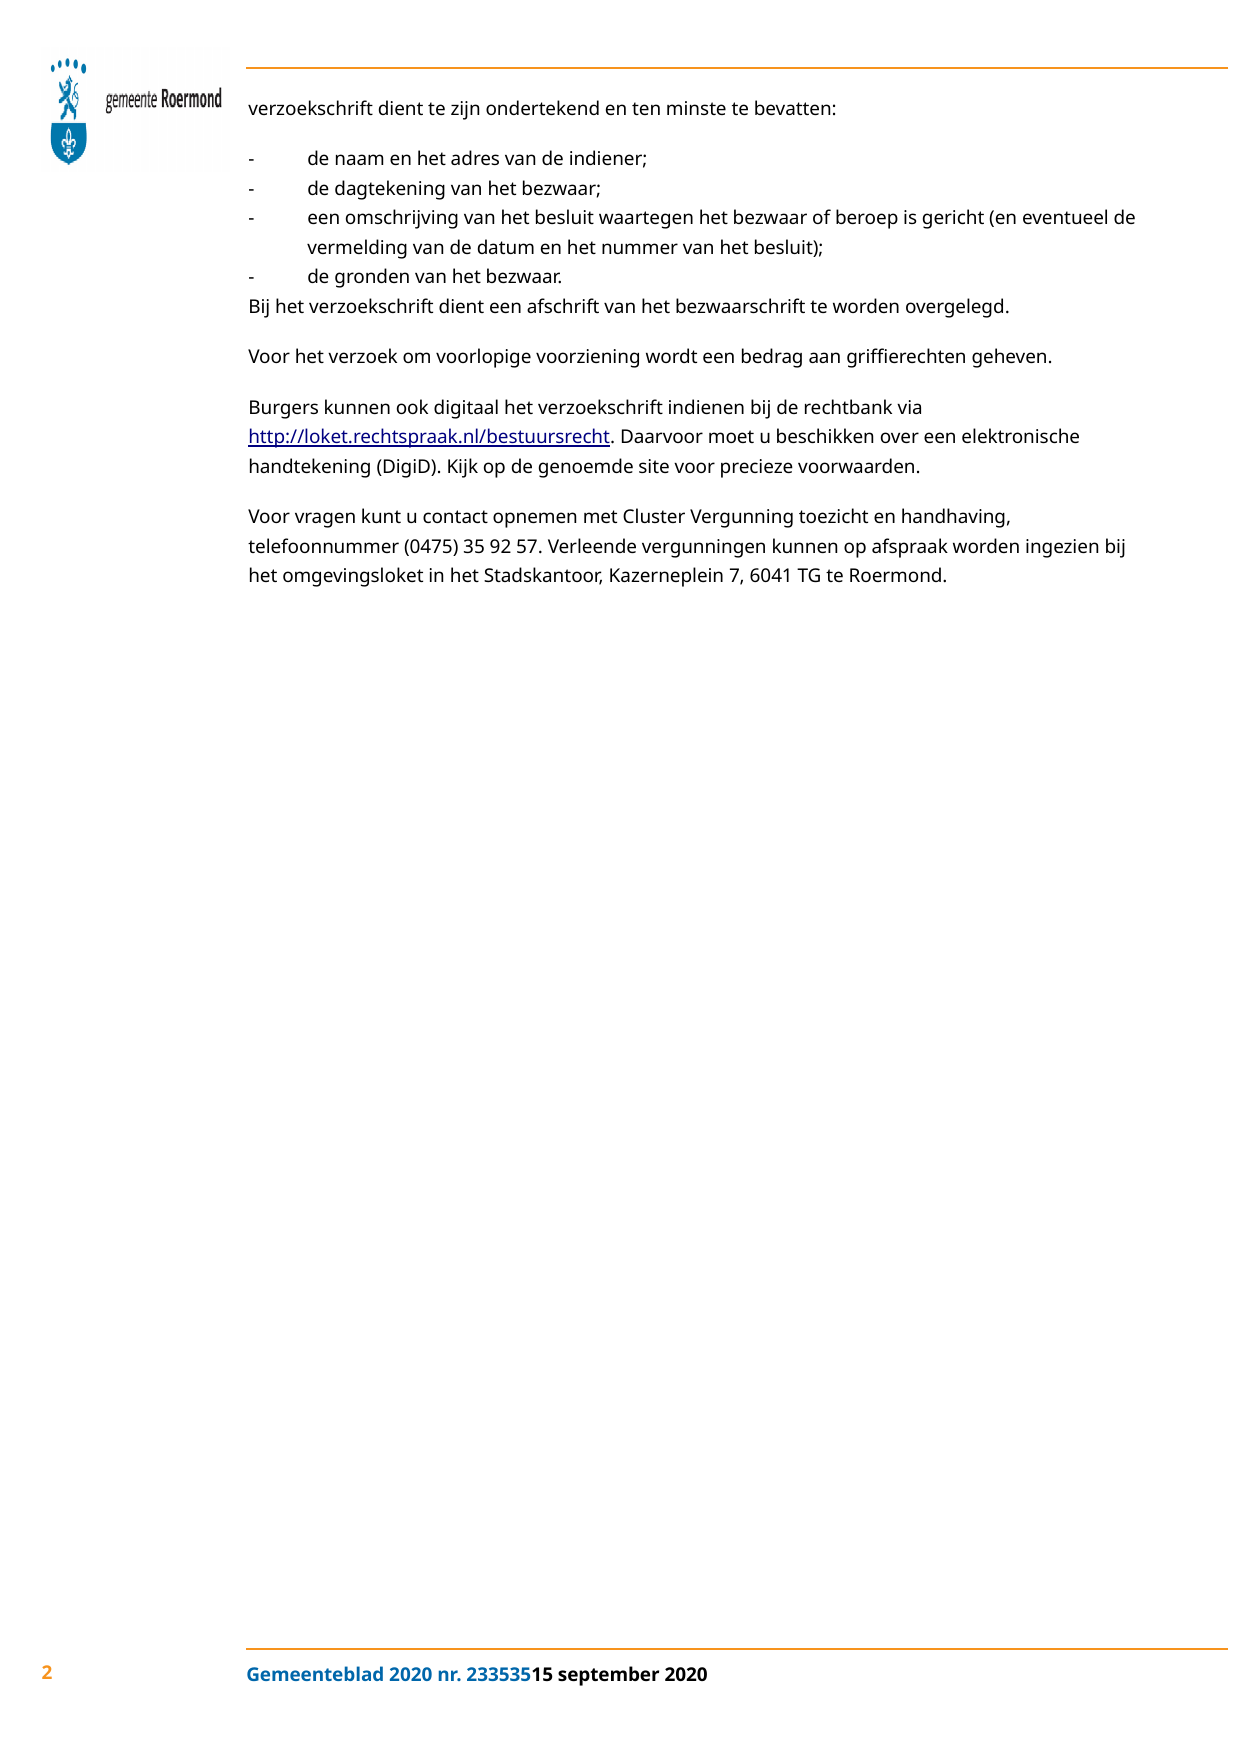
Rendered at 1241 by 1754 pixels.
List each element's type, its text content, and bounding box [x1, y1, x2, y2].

list de dagtekening van het bezwaar; [248, 175, 1152, 201]
text Voor vragen kunt u contact opnemen met Cluster Vergunning toezicht en handhaving, telefoonnummer (0475) 35 92 57. Verleende vergunningen kunnen op afspraak worden ingezien bij het omgevingsloket in het Stadskantoor, Kazerneplein 7, 6041 TG te Roermond. [248, 503, 1152, 588]
picture [41, 47, 231, 172]
text Voor het verzoek om voorlopige voorziening wordt een bedrag aan griffierechten geheven. [248, 343, 1152, 369]
text Bij het verzoekschrift dient een afschrift van het bezwaarschrift te worden overgelegd. [248, 293, 1152, 319]
list de naam en het adres van de indiener; [248, 145, 1152, 171]
list de gronden van het bezwaar. [248, 263, 1152, 289]
text verzoekschrift dient te zijn ondertekend en ten minste te bevatten: [248, 95, 1152, 121]
list een omschrijving van het besluit waartegen het bezwaar of beroep is gericht (en eventueel de vermelding van de datum en het nummer van het besluit); [248, 204, 1152, 260]
text Burgers kunnen ook digitaal het verzoekschrift indienen bij de rechtbank via http://loket.rechtspraak.nl/bestuursrecht. Daarvoor moet u beschikken over een elektronische handtekening (DigiD). Kijk op de genoemde site voor precieze voorwaarden. [248, 394, 1152, 479]
